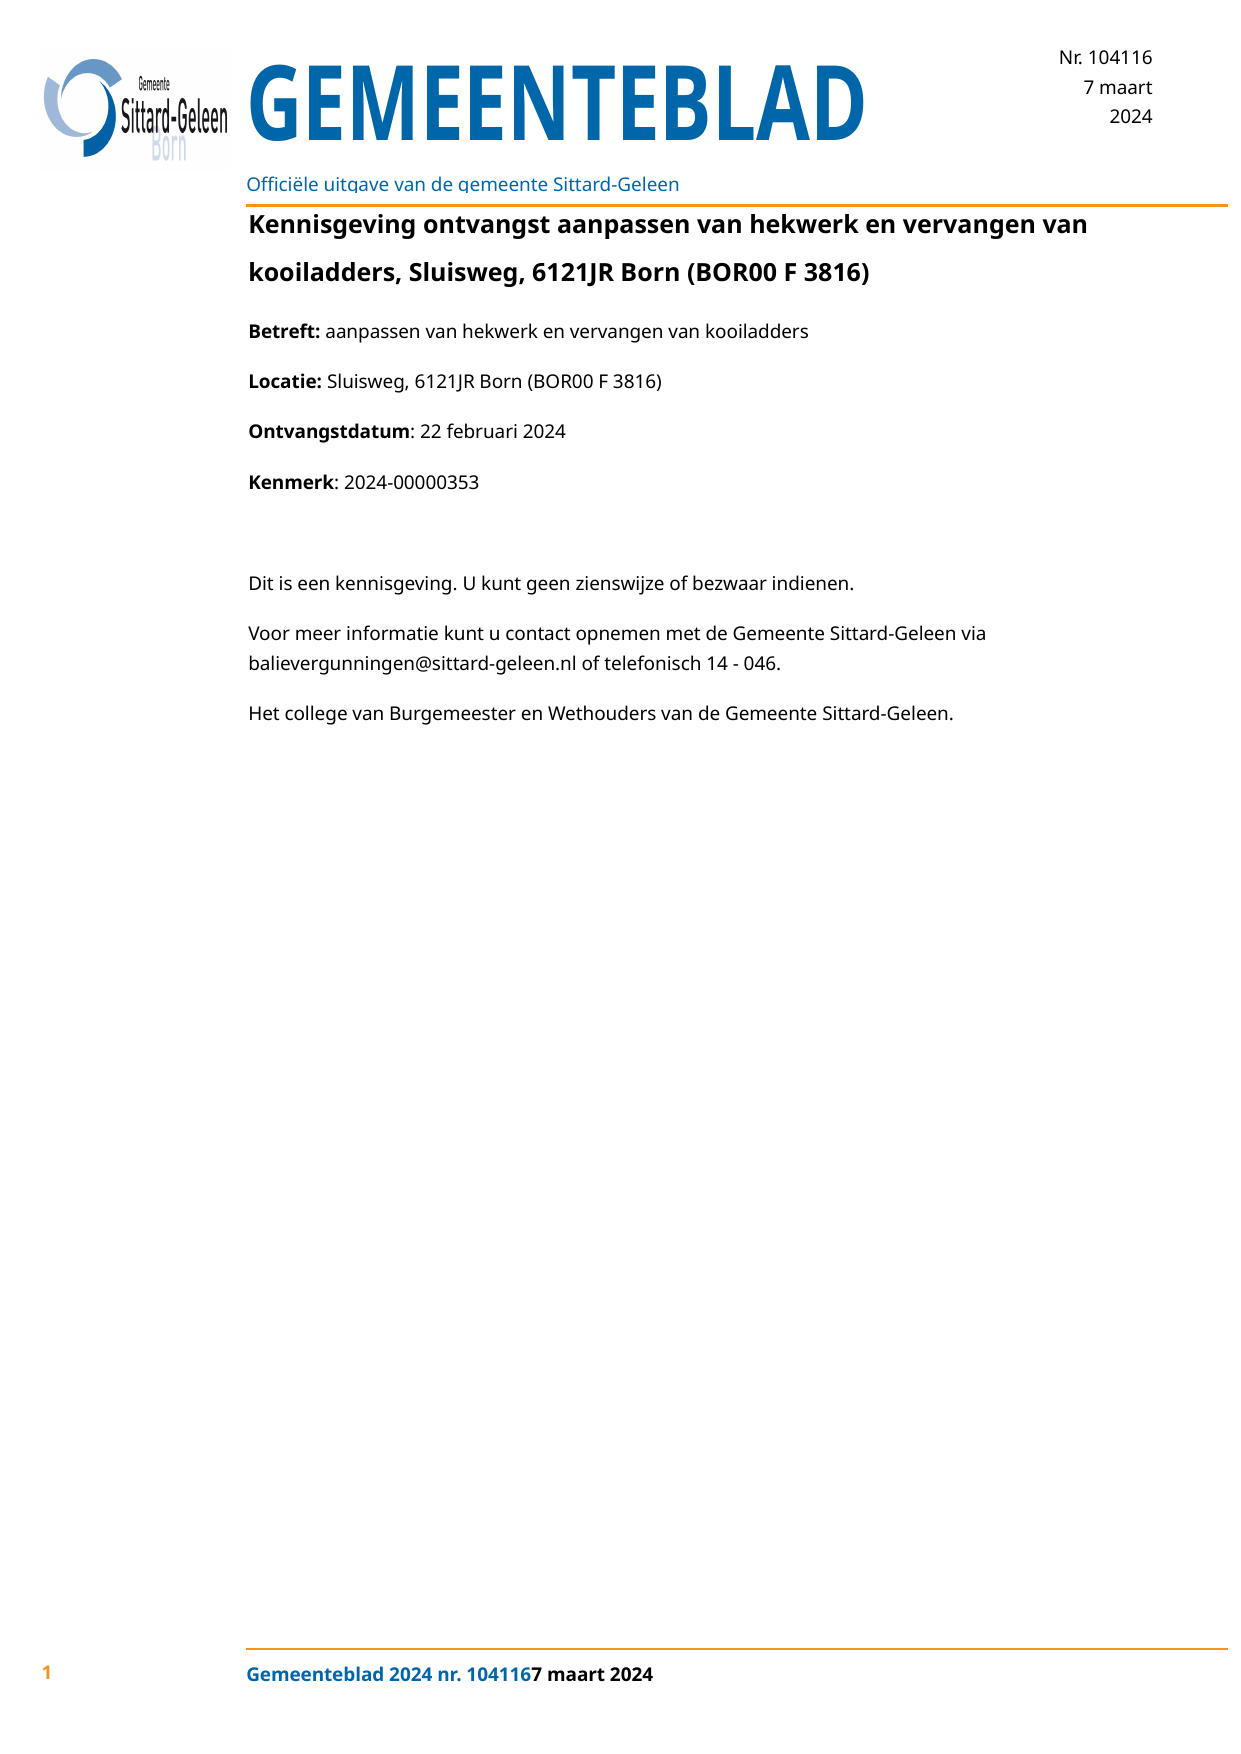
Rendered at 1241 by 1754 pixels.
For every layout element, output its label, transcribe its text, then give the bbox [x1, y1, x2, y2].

text Kenmerk: 2024-00000353 [248, 469, 1152, 495]
text Betreft: aanpassen van hekwerk en vervangen van kooiladders [248, 318, 1152, 344]
text Dit is een kennisgeving. U kunt geen zienswijze of bezwaar indienen. [248, 570, 1152, 596]
text Het college van Burgemeester en Wethouders van de Gemeente Sittard-Geleen. [248, 700, 1152, 726]
text Kennisgeving ontvangst aanpassen van hekwerk en vervangen van kooiladders, Sluisweg, 6121JR Born (BOR00 F 3816) [248, 207, 1152, 288]
text Voor meer informatie kunt u contact opnemen met de Gemeente Sittard-Geleen via balievergunningen@sittard-geleen.nl of telefonisch 14 - 046. [248, 620, 1152, 676]
text Ontvangstdatum: 22 februari 2024 [248, 419, 1152, 444]
picture [41, 47, 231, 172]
text Locatie: Sluisweg, 6121JR Born (BOR00 F 3816) [248, 368, 1152, 394]
